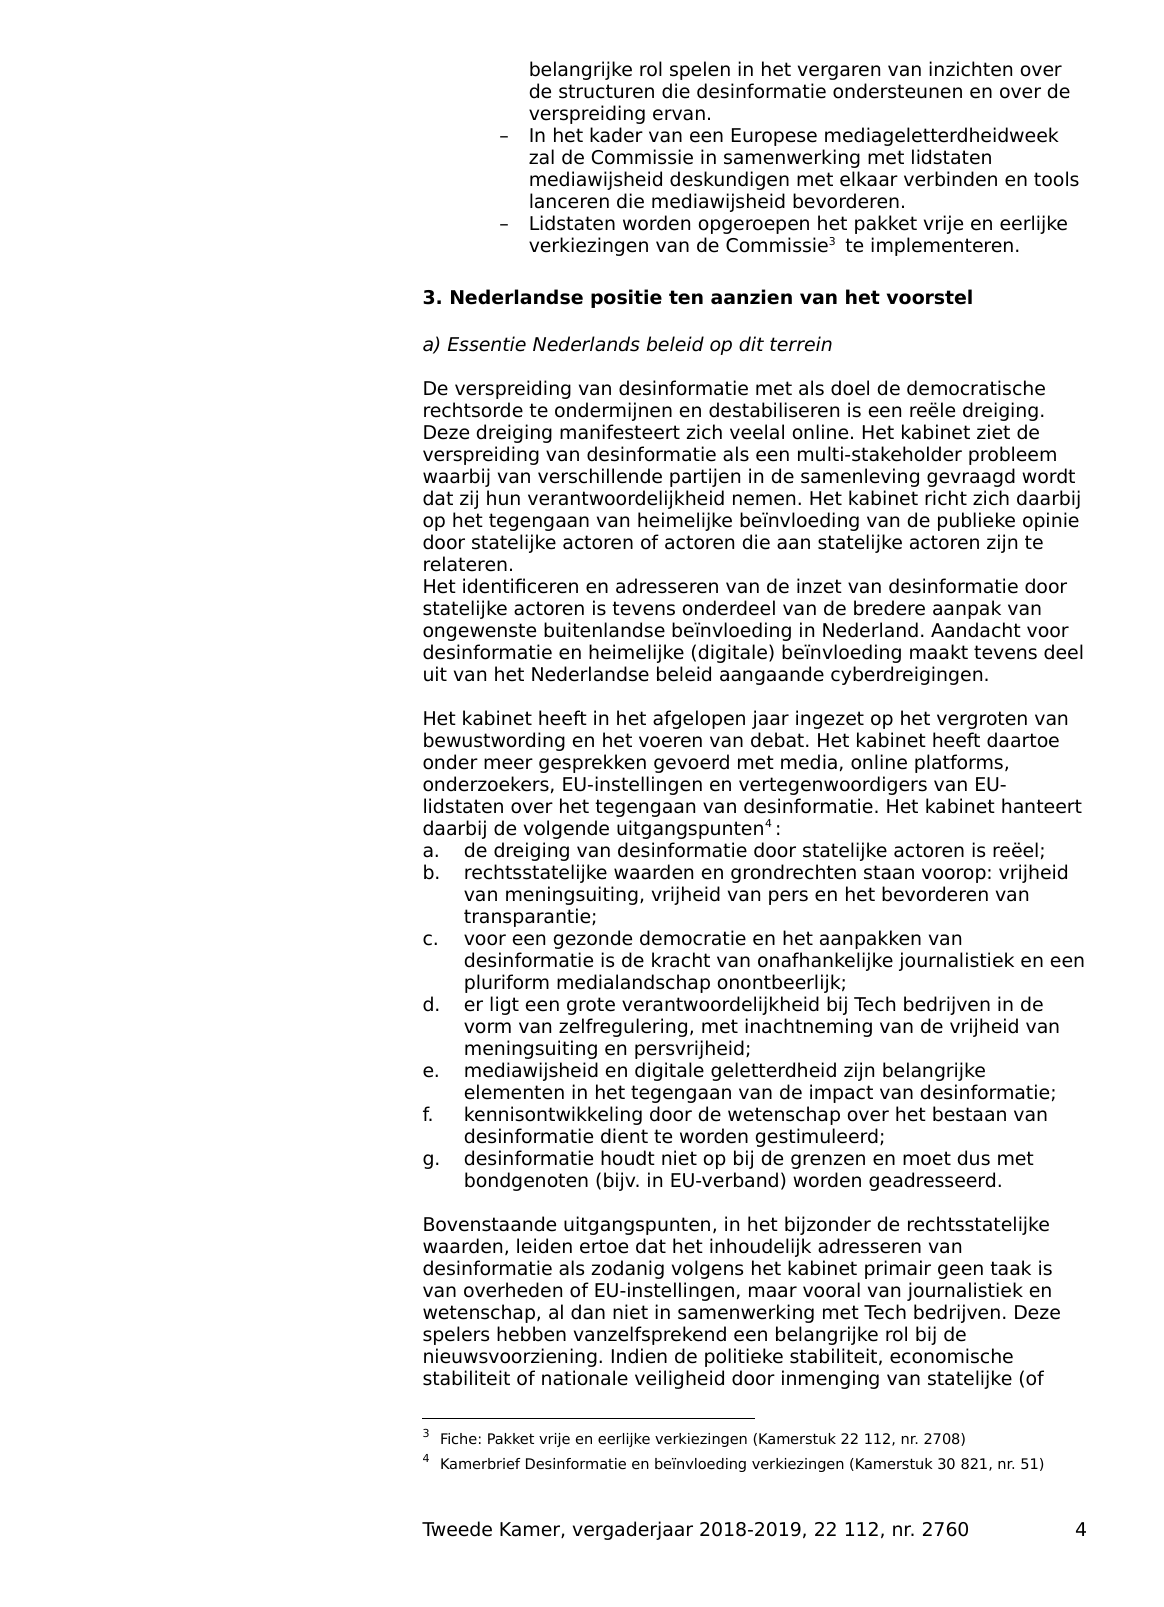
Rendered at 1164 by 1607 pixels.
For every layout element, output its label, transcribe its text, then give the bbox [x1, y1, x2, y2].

subtitle 3. Nederlandse positie ten aanzien van het voorstel [422, 287, 1087, 309]
text b. rechtsstatelijke waarden en grondrechten staan voorop: vrijheid van meningsuiting, vrijheid van pers en het bevorderen van transparantie; [422, 862, 1087, 928]
text De verspreiding van desinformatie met als doel de democratische rechtsorde te ondermijnen en destabiliseren is een reële dreiging. Deze dreiging manifesteert zich veelal online. Het kabinet ziet de verspreiding van desinformatie als een multi-stakeholder probleem waarbij van verschillende partijen in de samenleving gevraagd wordt dat zij hun verantwoordelijkheid nemen. Het kabinet richt zich daarbij op het tegengaan van heimelijke beïnvloeding van de publieke opinie door statelijke actoren of actoren die aan statelijke actoren zijn te relateren. [422, 378, 1087, 576]
text f. kennisontwikkeling door de wetenschap over het bestaan van desinformatie dient te worden gestimuleerd; [422, 1103, 1087, 1147]
subtitle a) Essentie Nederlands beleid op dit terrein [422, 334, 1087, 356]
text – Lidstaten worden opgeroepen het pakket vrije en eerlijke verkiezingen van de Commissie te implementeren. [499, 213, 1087, 257]
text – In het kader van een Europese mediageletterdheidweek zal de Commissie in samenwerking met lidstaten mediawijsheid deskundigen met elkaar verbinden en tools lanceren die mediawijsheid bevorderen. [499, 125, 1087, 213]
text c. voor een gezonde democratie en het aanpakken van desinformatie is de kracht van onafhankelijke journalistiek en een pluriform medialandschap onontbeerlijk; [422, 928, 1087, 994]
text g. desinformatie houdt niet op bij de grenzen en moet dus met bondgenoten (bijv. in EU-verband) worden geadresseerd. [422, 1147, 1087, 1191]
text Kamerbrief Desinformatie en beïnvloeding verkiezingen (Kamerstuk 30 821, nr. 51) [422, 1452, 1087, 1474]
text Fiche: Pakket vrije en eerlijke verkiezingen (Kamerstuk 22 112, nr. 2708) [422, 1427, 1087, 1449]
text d. er ligt een grote verantwoordelijkheid bij Tech bedrijven in de vorm van zelfregulering, met inachtneming van de vrijheid van meningsuiting en persvrijheid; [422, 994, 1087, 1059]
text belangrijke rol spelen in het vergaren van inzichten over de structuren die desinformatie ondersteunen en over de verspreiding ervan. [499, 59, 1087, 125]
text a. de dreiging van desinformatie door statelijke actoren is reëel; [422, 840, 1087, 862]
text Het identificeren en adresseren van de inzet van desinformatie door statelijke actoren is tevens onderdeel van de bredere aanpak van ongewenste buitenlandse beïnvloeding in Nederland. Aandacht voor desinformatie en heimelijke (digitale) beïnvloeding maakt tevens deel uit van het Nederlandse beleid aangaande cyberdreigingen. [422, 576, 1087, 686]
text Bovenstaande uitgangspunten, in het bijzonder de rechtsstatelijke waarden, leiden ertoe dat het inhoudelijk adresseren van desinformatie als zodanig volgens het kabinet primair geen taak is van overheden of EU-instellingen, maar vooral van journalistiek en wetenschap, al dan niet in samenwerking met Tech bedrijven. Deze spelers hebben vanzelfsprekend een belangrijke rol bij de nieuwsvoorziening. Indien de politieke stabiliteit, economische stabiliteit of nationale veiligheid door inmenging van statelijke (of [422, 1214, 1087, 1389]
text Het kabinet heeft in het afgelopen jaar ingezet op het vergroten van bewustwording en het voeren van debat. Het kabinet heeft daartoe onder meer gesprekken gevoerd met media, online platforms, onderzoekers, EU-instellingen en vertegenwoordigers van EU-lidstaten over het tegengaan van desinformatie. Het kabinet hanteert daarbij de volgende uitgangspunten: [422, 708, 1087, 840]
text e. mediawijsheid en digitale geletterdheid zijn belangrijke elementen in het tegengaan van de impact van desinformatie; [422, 1059, 1087, 1103]
